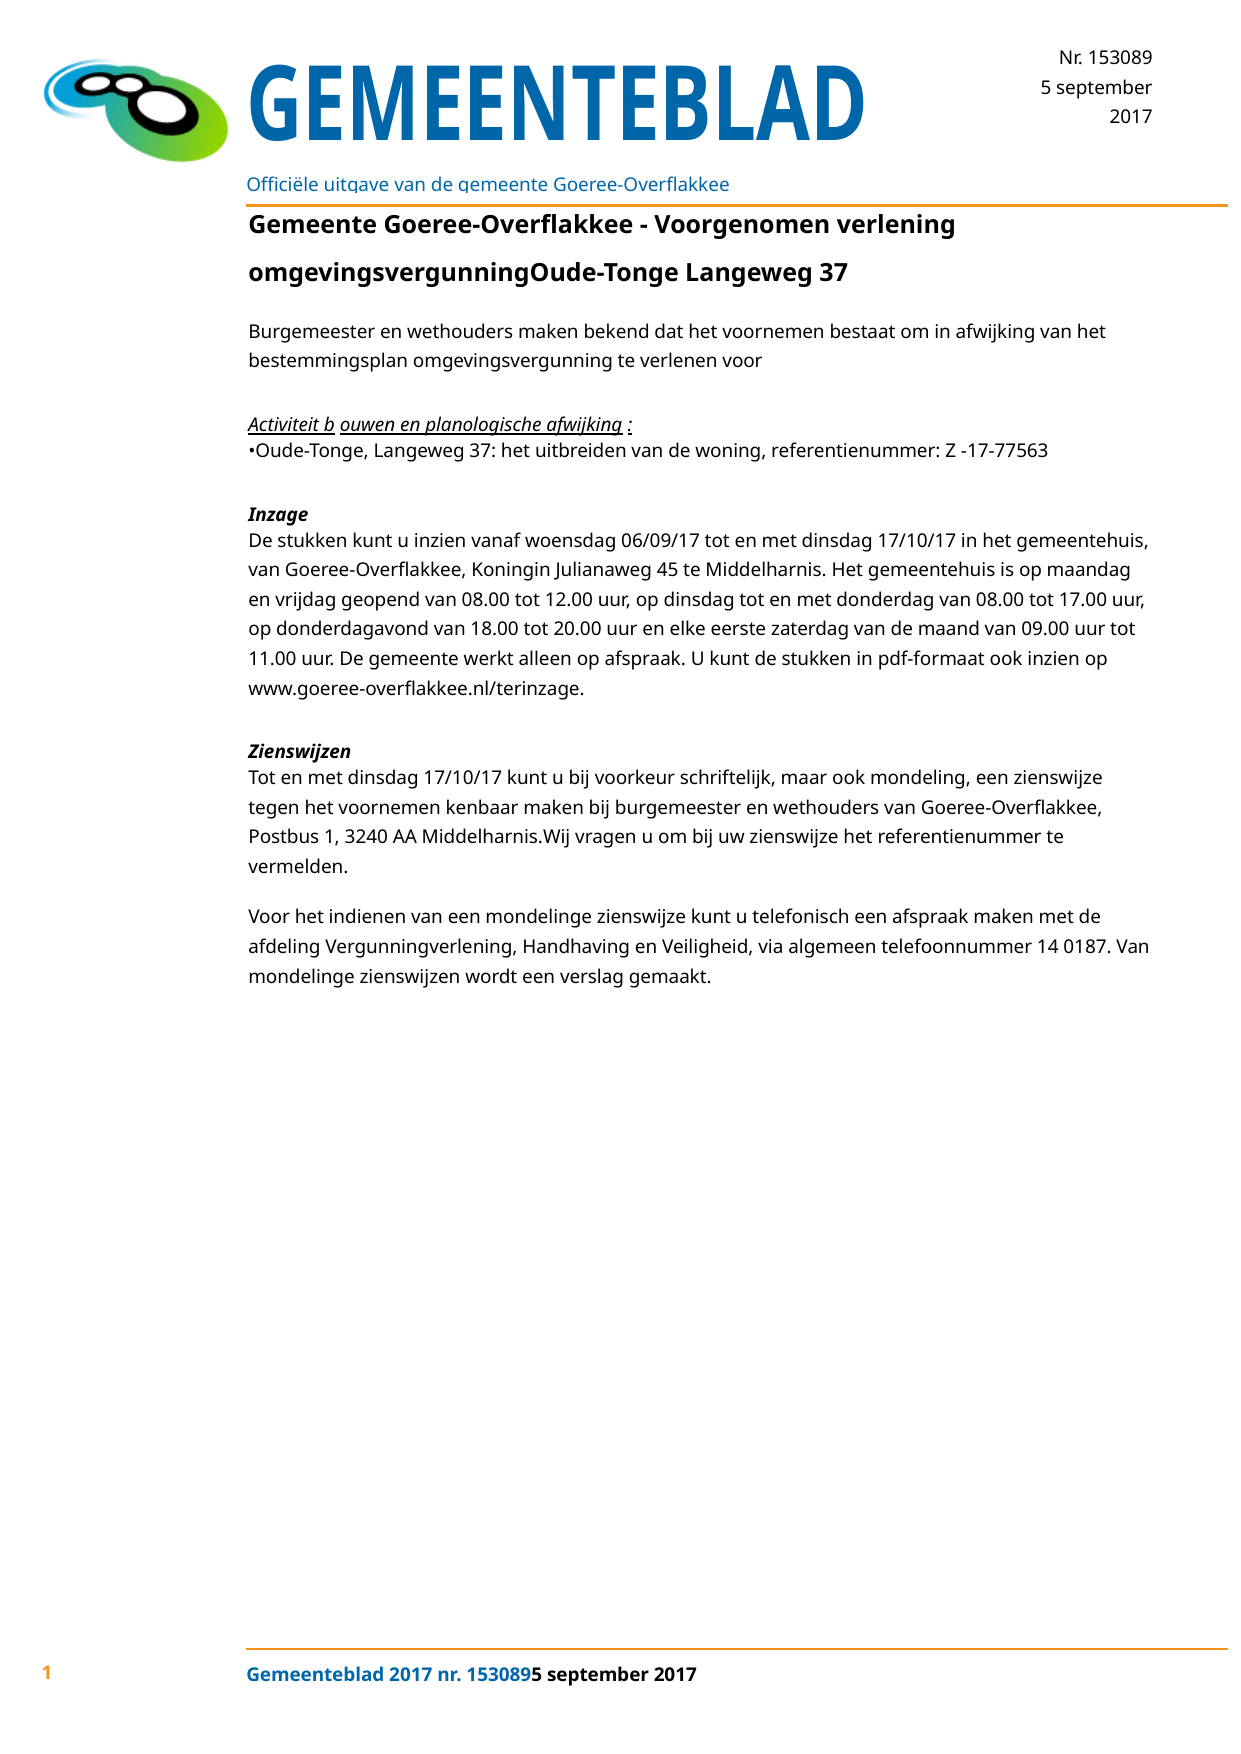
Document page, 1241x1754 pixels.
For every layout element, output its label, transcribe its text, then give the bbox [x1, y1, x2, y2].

text Voor het indienen van een mondelinge zienswijze kunt u telefonisch een afspraak maken met de afdeling Vergunningverlening, Handhaving en Veiligheid, via algemeen telefoonnummer 14 0187. Van mondelinge zienswijzen wordt een verslag gemaakt. [248, 904, 1152, 988]
text Tot en met dinsdag 17/10/17 kunt u bij voorkeur schriftelijk, maar ook mondeling, een zienswijze tegen het voornemen kenbaar maken bij burgemeester en wethouders van Goeree-Overflakkee, Postbus 1, 3240 AA Middelharnis.Wij vragen u om bij uw zienswijze het referentienummer te vermelden. [248, 764, 1152, 879]
text Inzage [248, 501, 1152, 527]
picture [41, 47, 231, 172]
text Burgemeester en wethouders maken bekend dat het voornemen bestaat om in afwijking van het bestemmingsplan omgevingsvergunning te verlenen voor [248, 318, 1152, 373]
text Gemeente Goeree-Overflakkee - Voorgenomen verlening omgevingsvergunningOude-Tonge Langeweg 37 [248, 207, 1152, 288]
text •Oude-Tonge, Langeweg 37: het uitbreiden van de woning, referentienummer: Z -17-77563 [248, 437, 1152, 463]
text Activiteit b ouwen en planologische afwijking : [248, 411, 1152, 437]
text De stukken kunt u inzien vanaf woensdag 06/09/17 tot en met dinsdag 17/10/17 in het gemeentehuis, van Goeree-Overflakkee, Koningin Julianaweg 45 te Middelharnis. Het gemeentehuis is op maandag en vrijdag geopend van 08.00 tot 12.00 uur, op dinsdag tot en met donderdag van 08.00 tot 17.00 uur, op donderdagavond van 18.00 tot 20.00 uur en elke eerste zaterdag van de maand van 09.00 uur tot 11.00 uur. De gemeente werkt alleen op afspraak. U kunt de stukken in pdf-formaat ook inzien op www.goeree-overflakkee.nl/terinzage. [248, 527, 1152, 701]
text Zienswijzen [248, 739, 1152, 764]
